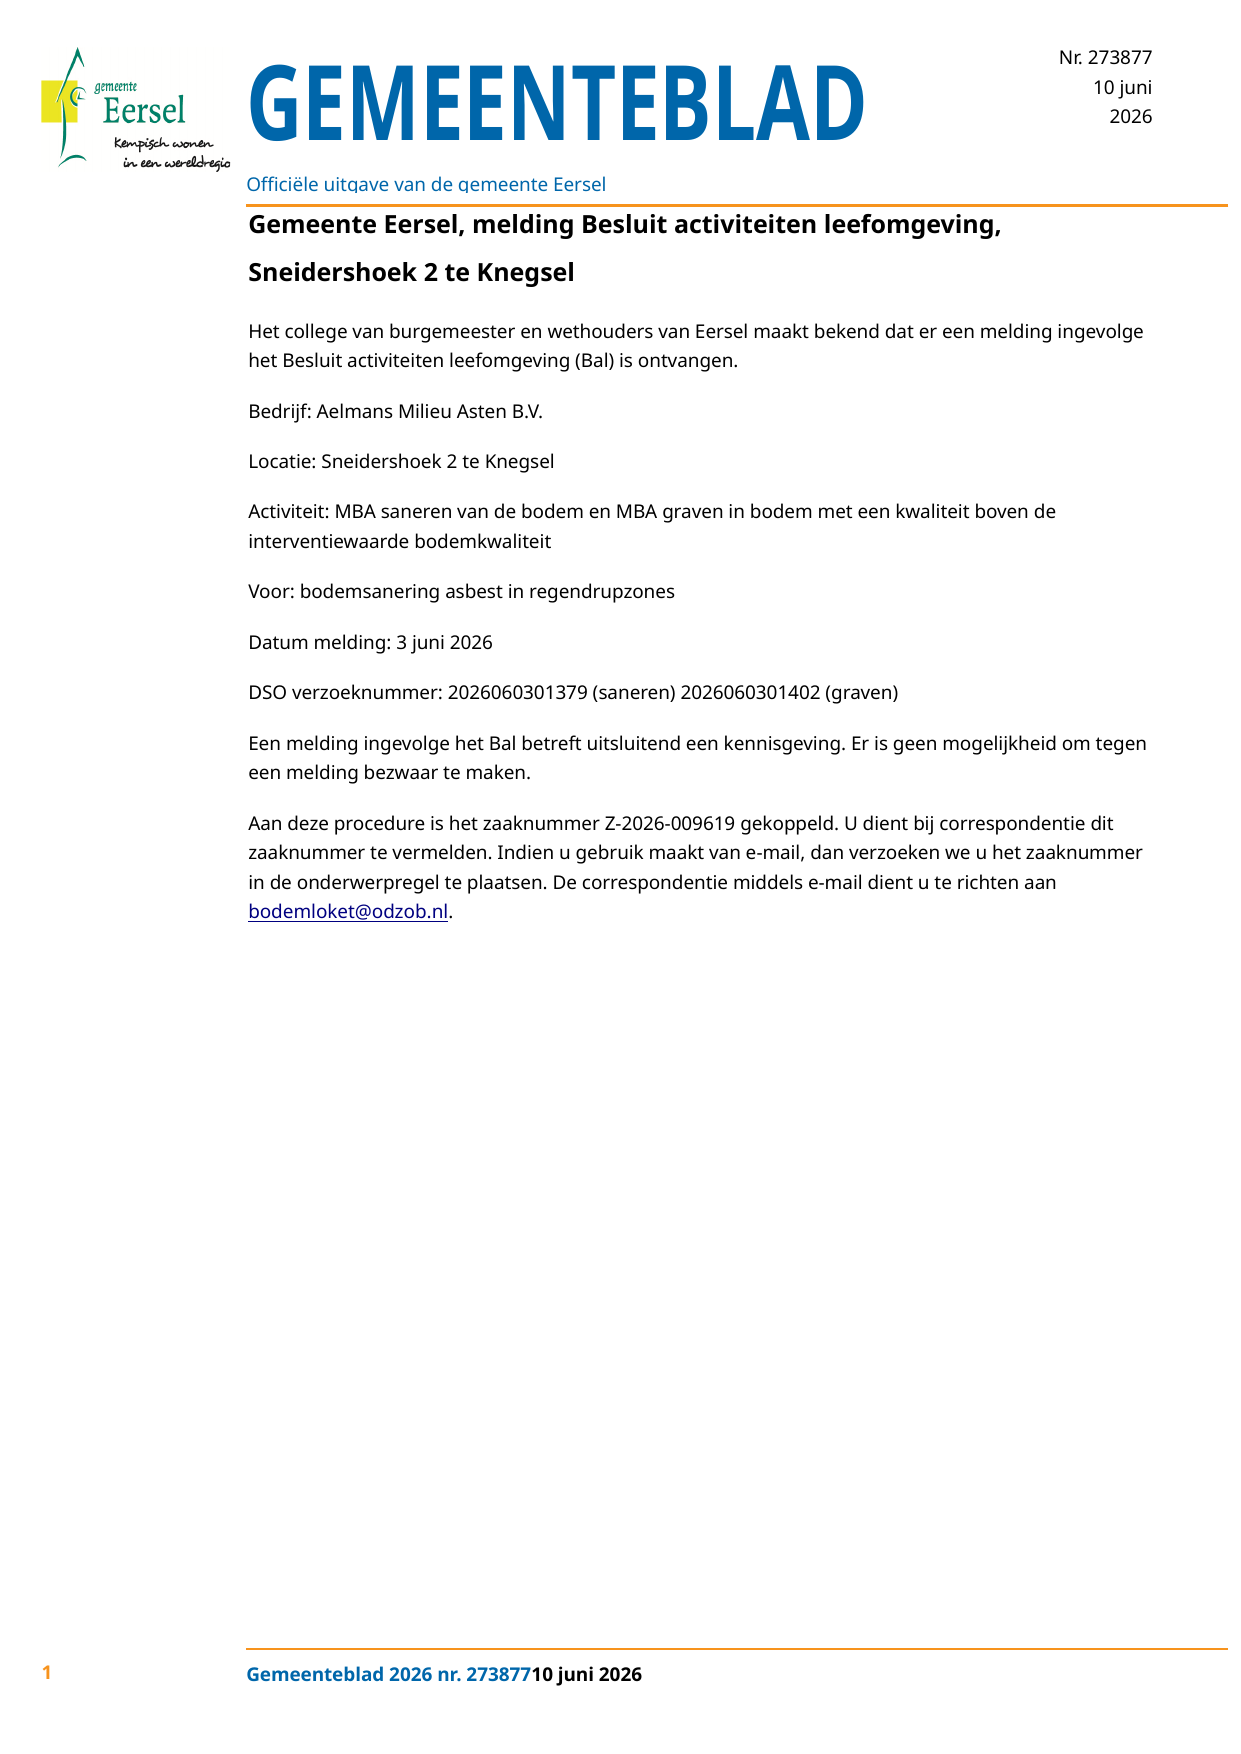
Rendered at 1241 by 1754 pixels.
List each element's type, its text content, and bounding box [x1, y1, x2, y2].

text Een melding ingevolge het Bal betreft uitsluitend een kennisgeving. Er is geen mogelijkheid om tegen een melding bezwaar te maken. [248, 730, 1152, 785]
text Bedrijf: Aelmans Milieu Asten B.V. [248, 398, 1152, 424]
text Aan deze procedure is het zaaknummer Z-2026-009619 gekoppeld. U dient bij correspondentie dit zaaknummer te vermelden. Indien u gebruik maakt van e-mail, dan verzoeken we u het zaaknummer in de onderwerpregel te plaatsen. De correspondentie middels e-mail dient u te richten aan bodemloket@odzob.nl. [248, 810, 1152, 924]
text Gemeente Eersel, melding Besluit activiteiten leefomgeving, Sneidershoek 2​ te Knegsel [248, 207, 1152, 288]
picture [41, 47, 231, 172]
text Datum melding: 3 juni 2026 [248, 629, 1152, 655]
text Locatie: Sneidershoek 2​ te Knegsel [248, 448, 1152, 474]
text DSO verzoeknummer: 2026060301379 (saneren) 2026060301402 (graven) [248, 679, 1152, 705]
text Voor: bodemsanering asbest in regendrupzones [248, 579, 1152, 604]
text Activiteit: MBA saneren van de bodem en MBA graven in bodem met een kwaliteit boven de interventiewaarde bodemkwaliteit [248, 499, 1152, 554]
text Het college van burgemeester en wethouders van Eersel maakt bekend dat er een melding ingevolge het Besluit activiteiten leefomgeving (Bal) is ontvangen. [248, 318, 1152, 373]
